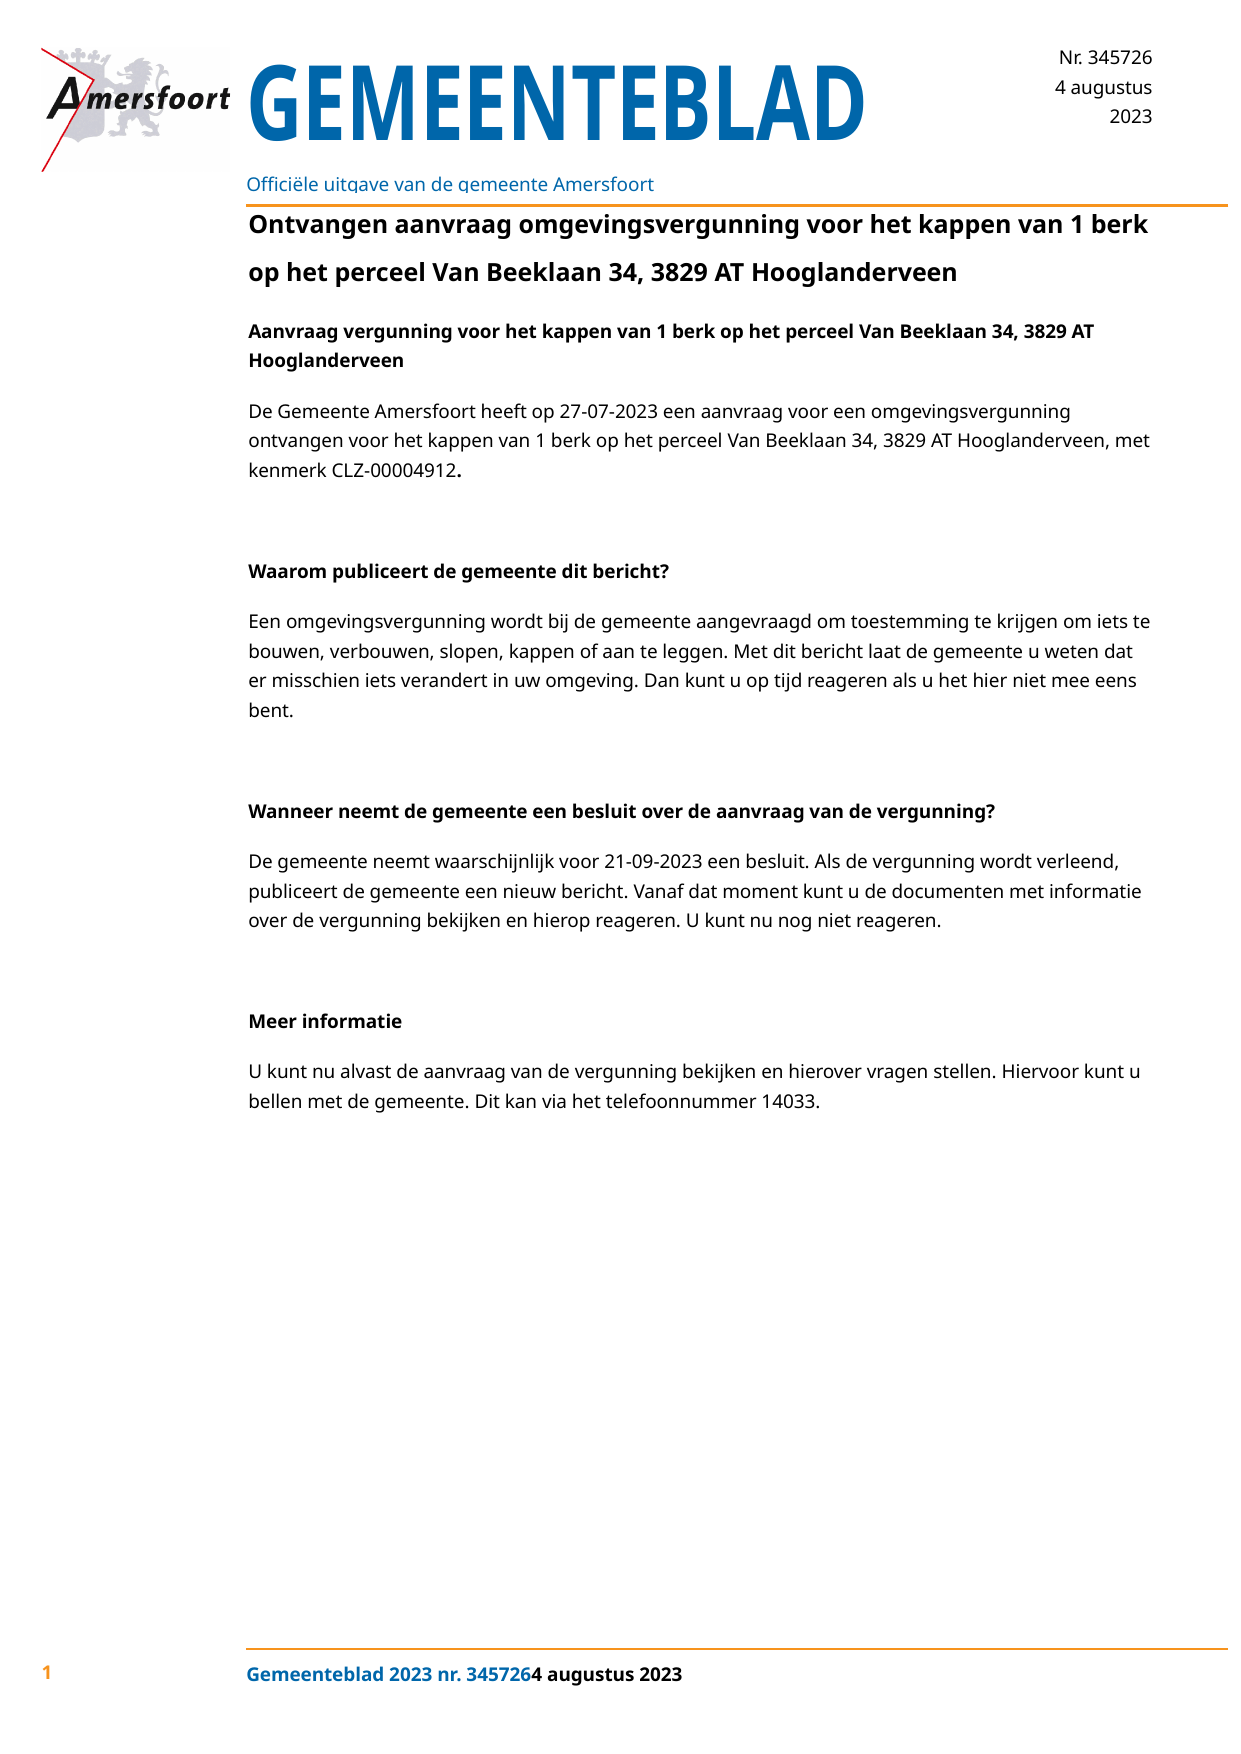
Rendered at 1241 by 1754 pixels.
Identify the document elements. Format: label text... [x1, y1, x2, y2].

text Een omgevingsvergunning wordt bij de gemeente aangevraagd om toestemming te krijgen om iets te bouwen, verbouwen, slopen, kappen of aan te leggen. Met dit bericht laat de gemeente u weten dat er misschien iets verandert in uw omgeving. Dan kunt u op tijd reageren als u het hier niet mee eens bent. [248, 608, 1152, 723]
text Waarom publiceert de gemeente dit bericht? [248, 558, 1152, 584]
text De Gemeente Amersfoort heeft op 27-07-2023 een aanvraag voor een omgevingsvergunning ontvangen voor het kappen van 1 berk op het perceel Van Beeklaan 34, 3829 AT Hooglanderveen, met kenmerk CLZ-00004912. [248, 398, 1152, 483]
text Wanneer neemt de gemeente een besluit over de aanvraag van de vergunning? [248, 798, 1152, 824]
text Meer informatie [248, 1008, 1152, 1034]
text Ontvangen aanvraag omgevingsvergunning voor het kappen van 1 berk op het perceel Van Beeklaan 34, 3829 AT Hooglanderveen [248, 207, 1152, 288]
text Aanvraag vergunning voor het kappen van 1 berk op het perceel Van Beeklaan 34, 3829 AT Hooglanderveen [248, 318, 1152, 373]
picture [41, 47, 231, 172]
text U kunt nu alvast de aanvraag van de vergunning bekijken en hierover vragen stellen. Hiervoor kunt u bellen met de gemeente. Dit kan via het telefoonnummer 14033. [248, 1059, 1152, 1114]
text De gemeente neemt waarschijnlijk voor 21-09-2023 een besluit. Als de vergunning wordt verleend, publiceert de gemeente een nieuw bericht. Vanaf dat moment kunt u de documenten met informatie over de vergunning bekijken en hierop reageren. U kunt nu nog niet reageren. [248, 848, 1152, 933]
